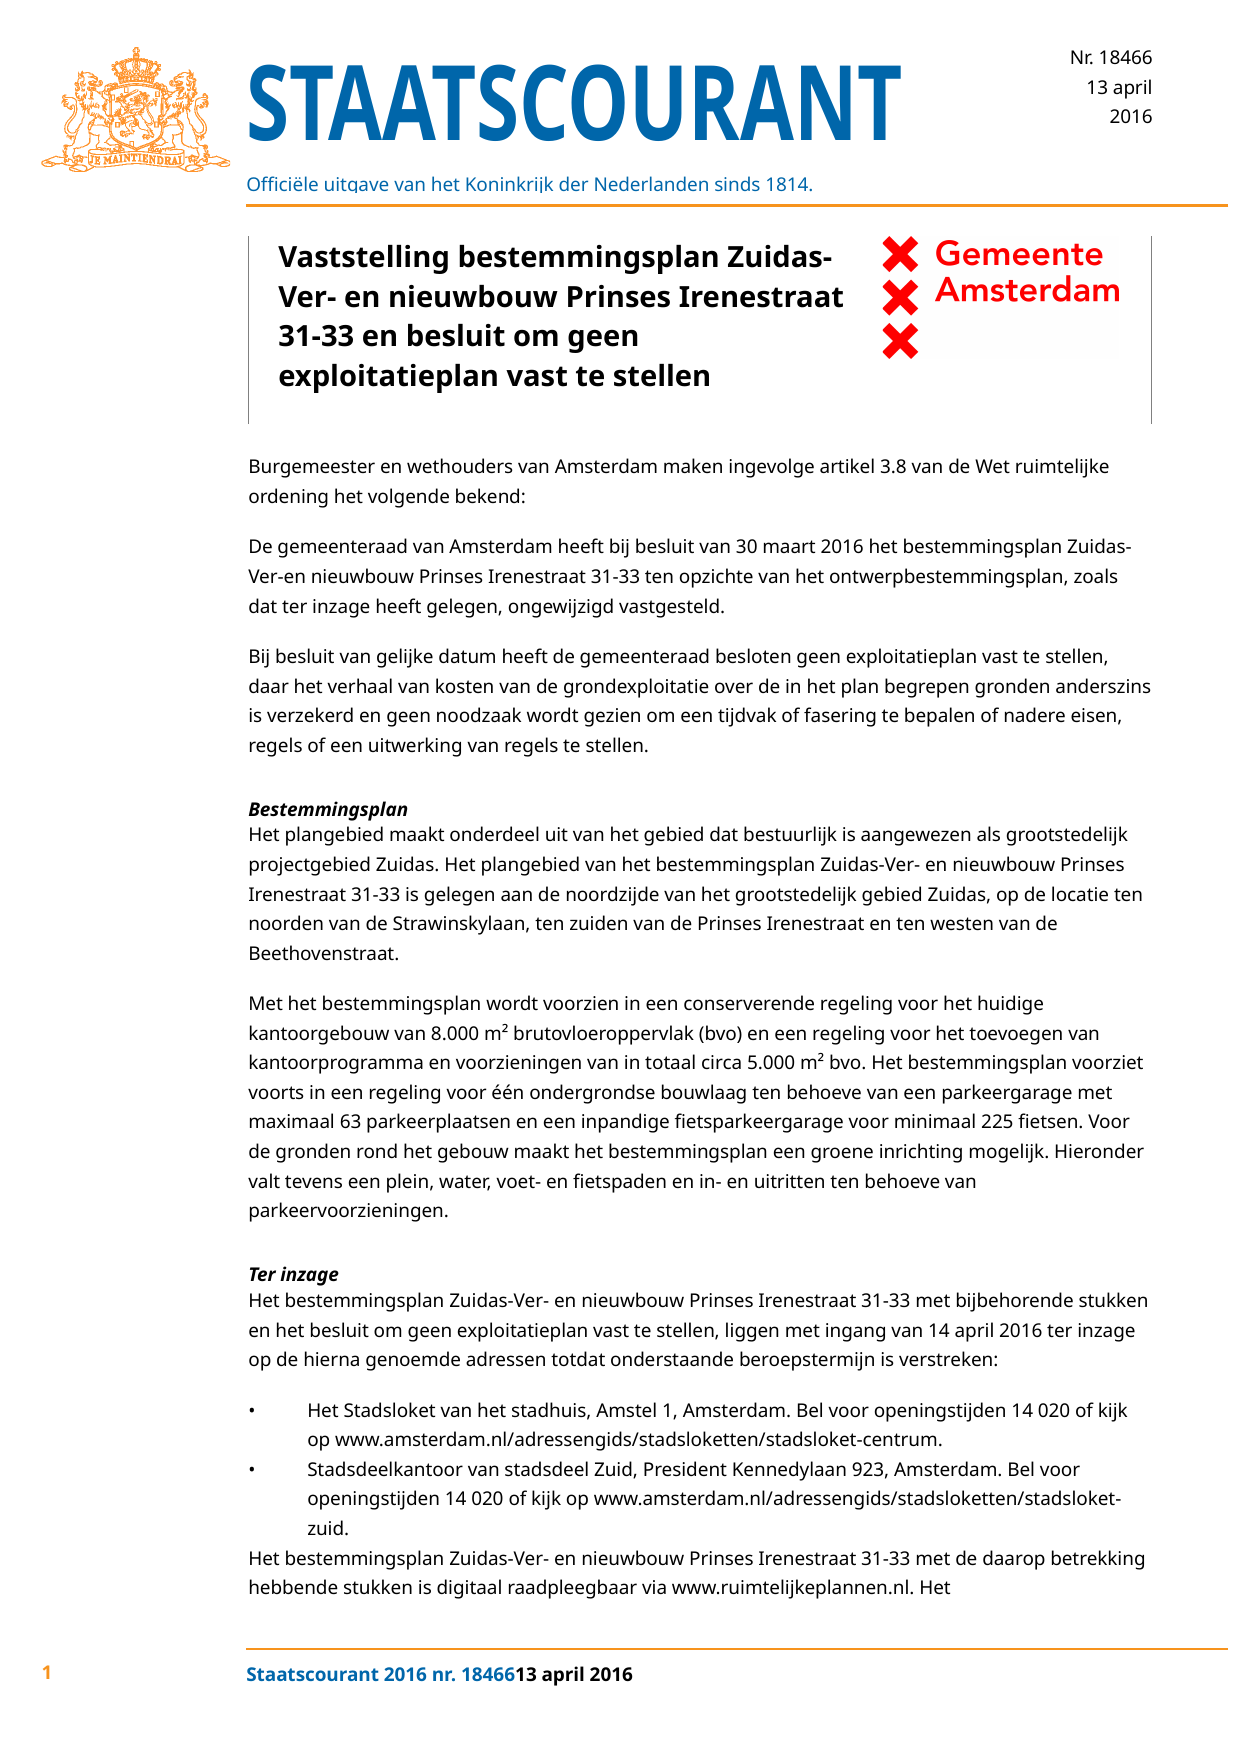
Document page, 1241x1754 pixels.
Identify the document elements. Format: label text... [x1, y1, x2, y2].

text Burgemeester en wethouders van Amsterdam maken ingevolge artikel 3.8 van de Wet ruimtelijke ordening het volgende bekend: [248, 454, 1152, 509]
table_header Vaststelling bestemmingsplan Zuidas-Ver- en nieuwbouw Prinses Irenestraat 31-33 en besluit om geen exploitatieplan vast te stellen [249, 236, 850, 424]
text Bij besluit van gelijke datum heeft de gemeenteraad besloten geen exploitatieplan vast te stellen, daar het verhaal van kosten van de grondexploitatie over de in het plan begrepen gronden anderszins is verzekerd en geen noodzaak wordt gezien om een tijdvak of fasering te bepalen of nadere eisen, regels of een uitwerking van regels te stellen. [248, 643, 1152, 758]
text Het bestemmingsplan Zuidas-Ver- en nieuwbouw Prinses Irenestraat 31-33 met bijbehorende stukken en het besluit om geen exploitatieplan vast te stellen, liggen met ingang van 14 april 2016 ter inzage op de hierna genoemde adressen totdat onderstaande beroepstermijn is verstreken: [248, 1287, 1152, 1372]
text De gemeenteraad van Amsterdam heeft bij besluit van 30 maart 2016 het bestemmingsplan Zuidas-Ver-en nieuwbouw Prinses Irenestraat 31-33 ten opzichte van het ontwerpbestemmingsplan, zoals dat ter inzage heeft gelegen, ongewijzigd vastgesteld. [248, 534, 1152, 618]
text Bestemmingsplan [248, 796, 1152, 822]
text Met het bestemmingsplan wordt voorzien in een conserverende regeling voor het huidige kantoorgebouw van 8.000 m² brutovloeroppervlak (bvo) en een regeling voor het toevoegen van kantoorprogramma en voorzieningen van in totaal circa 5.000 m² bvo. Het bestemmingsplan voorziet voorts in een regeling voor één ondergrondse bouwlaag ten behoeve van een parkeergarage met maximaal 63 parkeerplaatsen en een inpandige fietsparkeergarage voor minimaal 225 fietsen. Voor de gronden rond het gebouw maakt het bestemmingsplan een groene inrichting mogelijk. Hieronder valt tevens een plein, water, voet- en fietspaden en in- en uitritten ten behoeve van parkeervoorzieningen. [248, 990, 1152, 1223]
text Het plangebied maakt onderdeel uit van het gebied dat bestuurlijk is aangewezen als grootstedelijk projectgebied Zuidas. Het plangebied van het bestemmingsplan Zuidas-Ver- en nieuwbouw Prinses Irenestraat 31-33 is gelegen aan de noordzijde van het grootstedelijk gebied Zuidas, op de locatie ten noorden van de Strawinskylaan, ten zuiden van de Prinses Irenestraat en ten westen van de Beethovenstraat. [248, 822, 1152, 966]
text Het bestemmingsplan Zuidas-Ver- en nieuwbouw Prinses Irenestraat 31-33 met de daarop betrekking hebbende stukken is digitaal raadpleegbaar via www.ruimtelijkeplannen.nl. Het [248, 1545, 1152, 1600]
picture [882, 236, 1119, 359]
table_header [850, 236, 1151, 424]
list Stadsdeelkantoor van stadsdeel Zuid, President Kennedylaan 923, Amsterdam. Bel voor openingstijden 14 020 of kijk op www.amsterdam.nl/adressengids/stadsloketten/stadsloket-zuid. [248, 1456, 1152, 1541]
picture [41, 47, 231, 172]
list Het Stadsloket van het stadhuis, Amstel 1, Amsterdam. Bel voor openingstijden 14 020 of kijk op www.amsterdam.nl/adressengids/stadsloketten/stadsloket-centrum. [248, 1397, 1152, 1452]
text Ter inzage [248, 1261, 1152, 1287]
